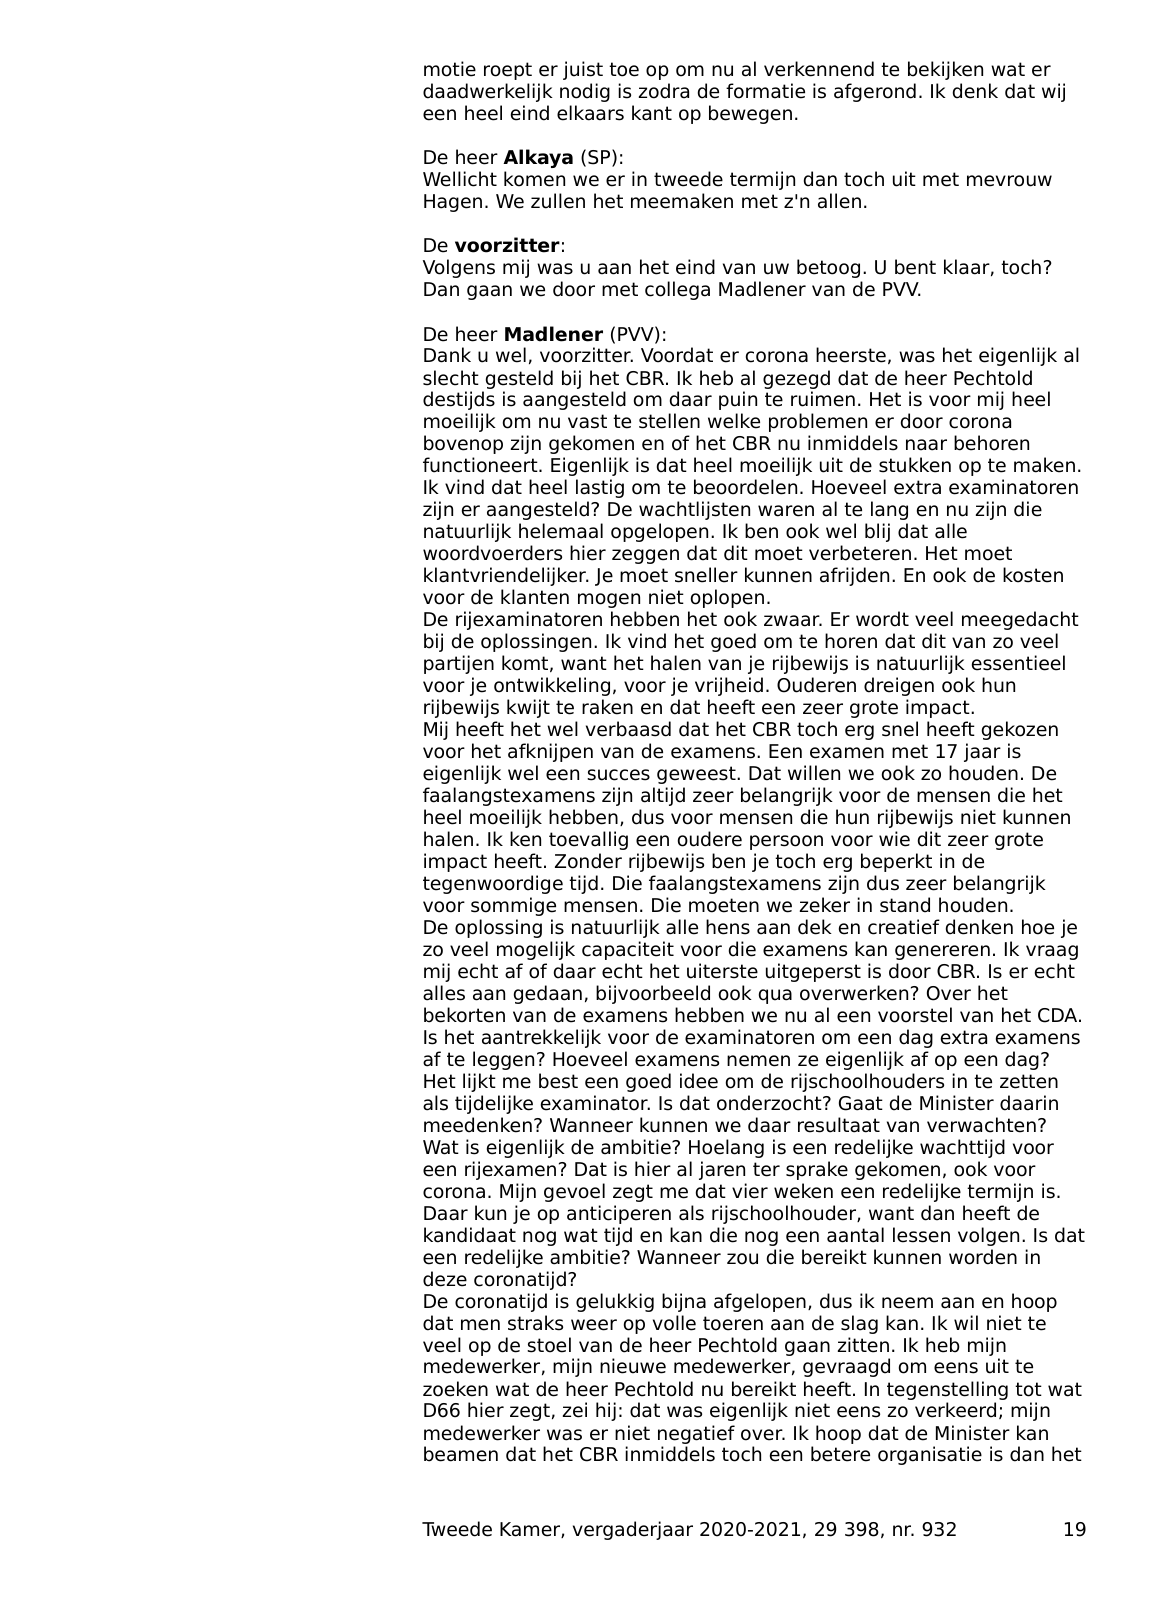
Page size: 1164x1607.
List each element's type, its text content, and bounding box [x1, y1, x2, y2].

text Volgens mij was u aan het eind van uw betoog. U bent klaar, toch? Dan gaan we door met collega Madlener van de PVV. [422, 257, 1087, 301]
text De heer Madlener (PVV): [422, 323, 1087, 345]
text motie roept er juist toe op om nu al verkennend te bekijken wat er daadwerkelijk nodig is zodra de formatie is afgerond. Ik denk dat wij een heel eind elkaars kant op bewegen. [422, 59, 1087, 125]
text De heer Alkaya (SP): [422, 147, 1087, 169]
text Mij heeft het wel verbaasd dat het CBR toch erg snel heeft gekozen voor het afknijpen van de examens. Een examen met 17 jaar is eigenlijk wel een succes geweest. Dat willen we ook zo houden. De faalangstexamens zijn altijd zeer belangrijk voor de mensen die het heel moeilijk hebben, dus voor mensen die hun rijbewijs niet kunnen halen. Ik ken toevallig een oudere persoon voor wie dit zeer grote impact heeft. Zonder rijbewijs ben je toch erg beperkt in de tegenwoordige tijd. Die faalangstexamens zijn dus zeer belangrijk voor sommige mensen. Die moeten we zeker in stand houden. [422, 719, 1087, 917]
text Dank u wel, voorzitter. Voordat er corona heerste, was het eigenlijk al slecht gesteld bij het CBR. Ik heb al gezegd dat de heer Pechtold destijds is aangesteld om daar puin te ruimen. Het is voor mij heel moeilijk om nu vast te stellen welke problemen er door corona bovenop zijn gekomen en of het CBR nu inmiddels naar behoren functioneert. Eigenlijk is dat heel moeilijk uit de stukken op te maken. Ik vind dat heel lastig om te beoordelen. Hoeveel extra examinatoren zijn er aangesteld? De wachtlijsten waren al te lang en nu zijn die natuurlijk helemaal opgelopen. Ik ben ook wel blij dat alle woordvoerders hier zeggen dat dit moet verbeteren. Het moet klantvriendelijker. Je moet sneller kunnen afrijden. En ook de kosten voor de klanten mogen niet oplopen. [422, 345, 1087, 609]
text De voorzitter: [422, 235, 1087, 257]
text De rijexaminatoren hebben het ook zwaar. Er wordt veel meegedacht bij de oplossingen. Ik vind het goed om te horen dat dit van zo veel partijen komt, want het halen van je rijbewijs is natuurlijk essentieel voor je ontwikkeling, voor je vrijheid. Ouderen dreigen ook hun rijbewijs kwijt te raken en dat heeft een zeer grote impact. [422, 609, 1087, 719]
text De oplossing is natuurlijk alle hens aan dek en creatief denken hoe je zo veel mogelijk capaciteit voor die examens kan genereren. Ik vraag mij echt af of daar echt het uiterste uitgeperst is door CBR. Is er echt alles aan gedaan, bijvoorbeeld ook qua overwerken? Over het bekorten van de examens hebben we nu al een voorstel van het CDA. Is het aantrekkelijk voor de examinatoren om een dag extra examens af te leggen? Hoeveel examens nemen ze eigenlijk af op een dag? Het lijkt me best een goed idee om de rijschoolhouders in te zetten als tijdelijke examinator. Is dat onderzocht? Gaat de Minister daarin meedenken? Wanneer kunnen we daar resultaat van verwachten? [422, 917, 1087, 1137]
text Wellicht komen we er in tweede termijn dan toch uit met mevrouw Hagen. We zullen het meemaken met z'n allen. [422, 169, 1087, 213]
text Wat is eigenlijk de ambitie? Hoelang is een redelijke wachttijd voor een rijexamen? Dat is hier al jaren ter sprake gekomen, ook voor corona. Mijn gevoel zegt me dat vier weken een redelijke termijn is. Daar kun je op anticiperen als rijschoolhouder, want dan heeft de kandidaat nog wat tijd en kan die nog een aantal lessen volgen. Is dat een redelijke ambitie? Wanneer zou die bereikt kunnen worden in deze coronatijd? [422, 1137, 1087, 1291]
text De coronatijd is gelukkig bijna afgelopen, dus ik neem aan en hoop dat men straks weer op volle toeren aan de slag kan. Ik wil niet te veel op de stoel van de heer Pechtold gaan zitten. Ik heb mijn medewerker, mijn nieuwe medewerker, gevraagd om eens uit te zoeken wat de heer Pechtold nu bereikt heeft. In tegenstelling tot wat D66 hier zegt, zei hij: dat was eigenlijk niet eens zo verkeerd; mijn medewerker was er niet negatief over. Ik hoop dat de Minister kan beamen dat het CBR inmiddels toch een betere organisatie is dan het [422, 1291, 1087, 1466]
